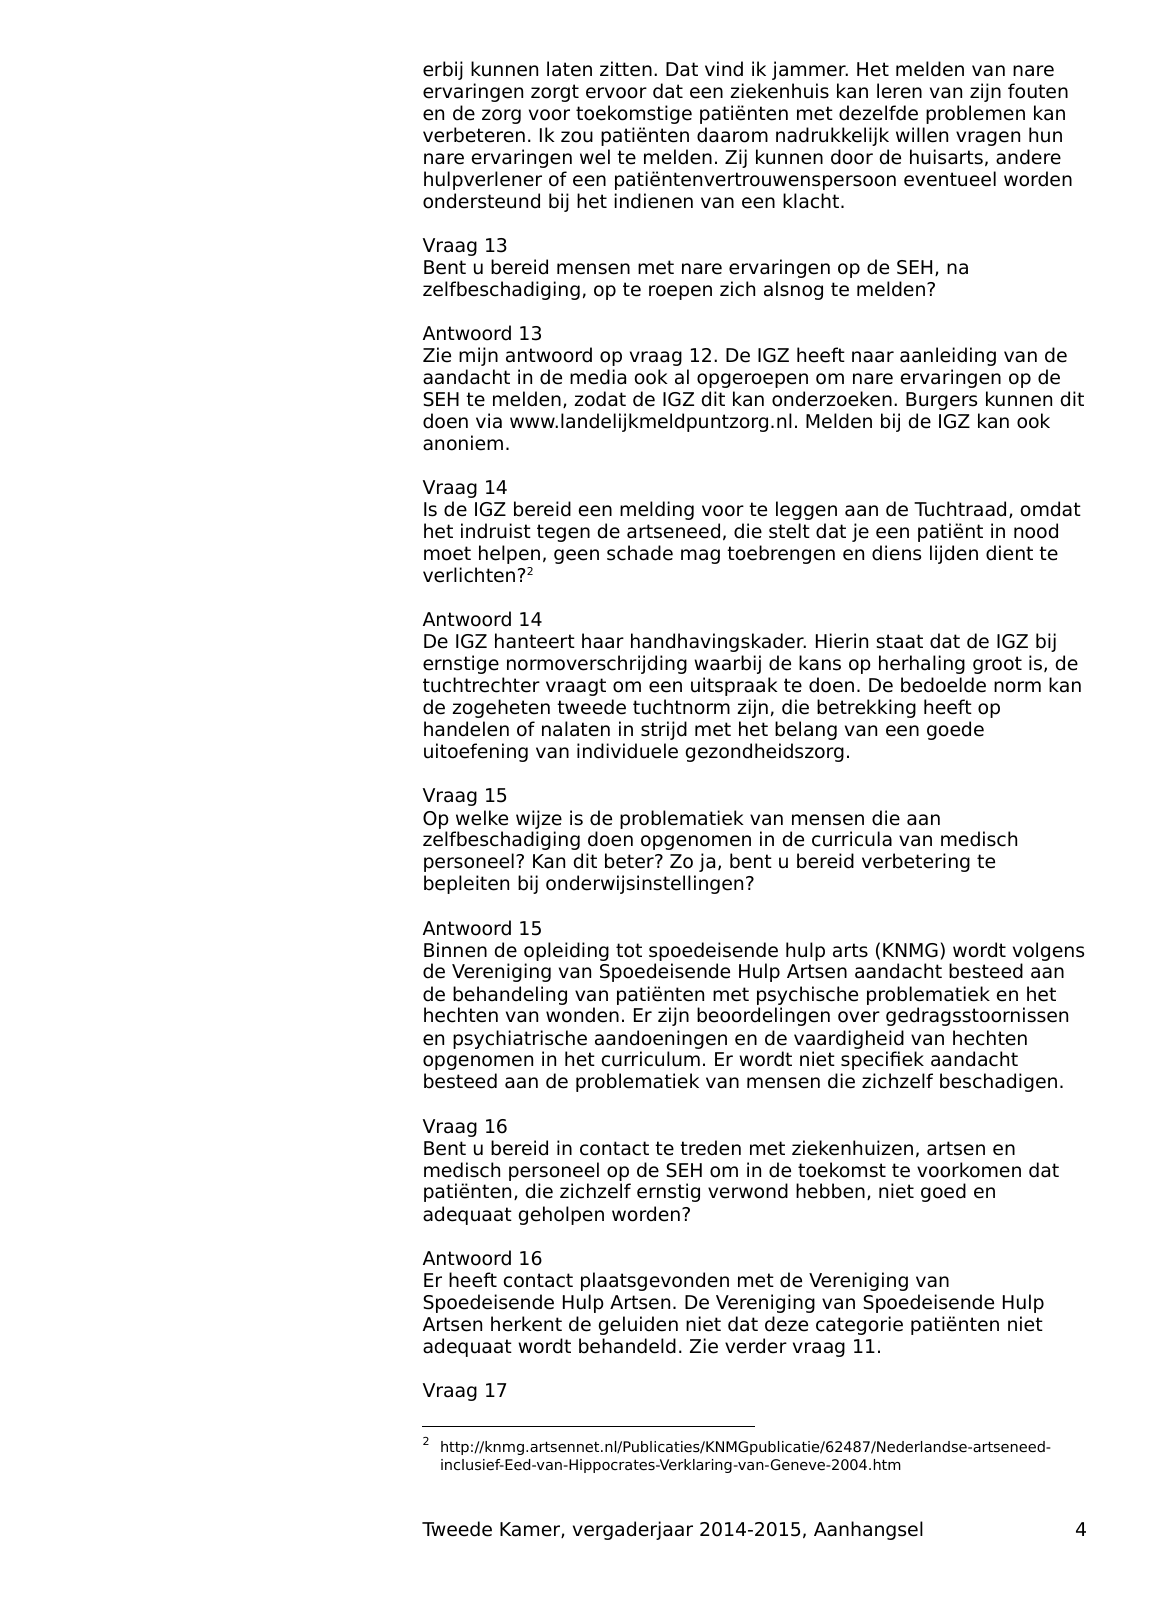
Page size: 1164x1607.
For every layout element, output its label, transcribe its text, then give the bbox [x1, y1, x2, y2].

text Vraag 17 [422, 1380, 1087, 1402]
text De IGZ hanteert haar handhavingskader. Hierin staat dat de IGZ bij ernstige normoverschrijding waarbij de kans op herhaling groot is, de tuchtrechter vraagt om een uitspraak te doen. De bedoelde norm kan de zogeheten tweede tuchtnorm zijn, die betrekking heeft op handelen of nalaten in strijd met het belang van een goede uitoefening van individuele gezondheidszorg. [422, 631, 1087, 763]
text Op welke wijze is de problematiek van mensen die aan zelfbeschadiging doen opgenomen in de curricula van medisch personeel? Kan dit beter? Zo ja, bent u bereid verbetering te bepleiten bij onderwijsinstellingen? [422, 807, 1087, 895]
text Antwoord 16 [422, 1248, 1087, 1269]
text Bent u bereid mensen met nare ervaringen op de SEH, na zelfbeschadiging, op te roepen zich alsnog te melden? [422, 257, 1087, 301]
text Is de IGZ bereid een melding voor te leggen aan de Tuchtraad, omdat het indruist tegen de artseneed, die stelt dat je een patiënt in nood moet helpen, geen schade mag toebrengen en diens lijden dient te verlichten? [422, 499, 1087, 587]
text Vraag 14 [422, 477, 1087, 499]
text Binnen de opleiding tot spoedeisende hulp arts (KNMG) wordt volgens de Vereniging van Spoedeisende Hulp Artsen aandacht besteed aan de behandeling van patiënten met psychische problematiek en het hechten van wonden. Er zijn beoordelingen over gedragsstoornissen en psychiatrische aandoeningen en de vaardigheid van hechten opgenomen in het curriculum. Er wordt niet specifiek aandacht besteed aan de problematiek van mensen die zichzelf beschadigen. [422, 939, 1087, 1093]
text Vraag 15 [422, 785, 1087, 807]
text Vraag 16 [422, 1116, 1087, 1137]
text Antwoord 13 [422, 323, 1087, 345]
text Bent u bereid in contact te treden met ziekenhuizen, artsen en medisch personeel op de SEH om in de toekomst te voorkomen dat patiënten, die zichzelf ernstig verwond hebben, niet goed en adequaat geholpen worden? [422, 1137, 1087, 1225]
text Zie mijn antwoord op vraag 12. De IGZ heeft naar aanleiding van de aandacht in de media ook al opgeroepen om nare ervaringen op de SEH te melden, zodat de IGZ dit kan onderzoeken. Burgers kunnen dit doen via www.landelijkmeldpuntzorg.nl. Melden bij de IGZ kan ook anoniem. [422, 345, 1087, 455]
text Antwoord 14 [422, 609, 1087, 631]
text Er heeft contact plaatsgevonden met de Vereniging van Spoedeisende Hulp Artsen. De Vereniging van Spoedeisende Hulp Artsen herkent de geluiden niet dat deze categorie patiënten niet adequaat wordt behandeld. Zie verder vraag 11. [422, 1269, 1087, 1357]
text Vraag 13 [422, 235, 1087, 257]
text erbij kunnen laten zitten. Dat vind ik jammer. Het melden van nare ervaringen zorgt ervoor dat een ziekenhuis kan leren van zijn fouten en de zorg voor toekomstige patiënten met dezelfde problemen kan verbeteren. Ik zou patiënten daarom nadrukkelijk willen vragen hun nare ervaringen wel te melden. Zij kunnen door de huisarts, andere hulpverlener of een patiëntenvertrouwenspersoon eventueel worden ondersteund bij het indienen van een klacht. [422, 59, 1087, 213]
text http://knmg.artsennet.nl/Publicaties/KNMGpublicatie/62487/Nederlandse-artseneed-inclusief-Eed-van-Hippocrates-Verklaring-van-Geneve-2004.htm [422, 1435, 1087, 1474]
text Antwoord 15 [422, 917, 1087, 939]
